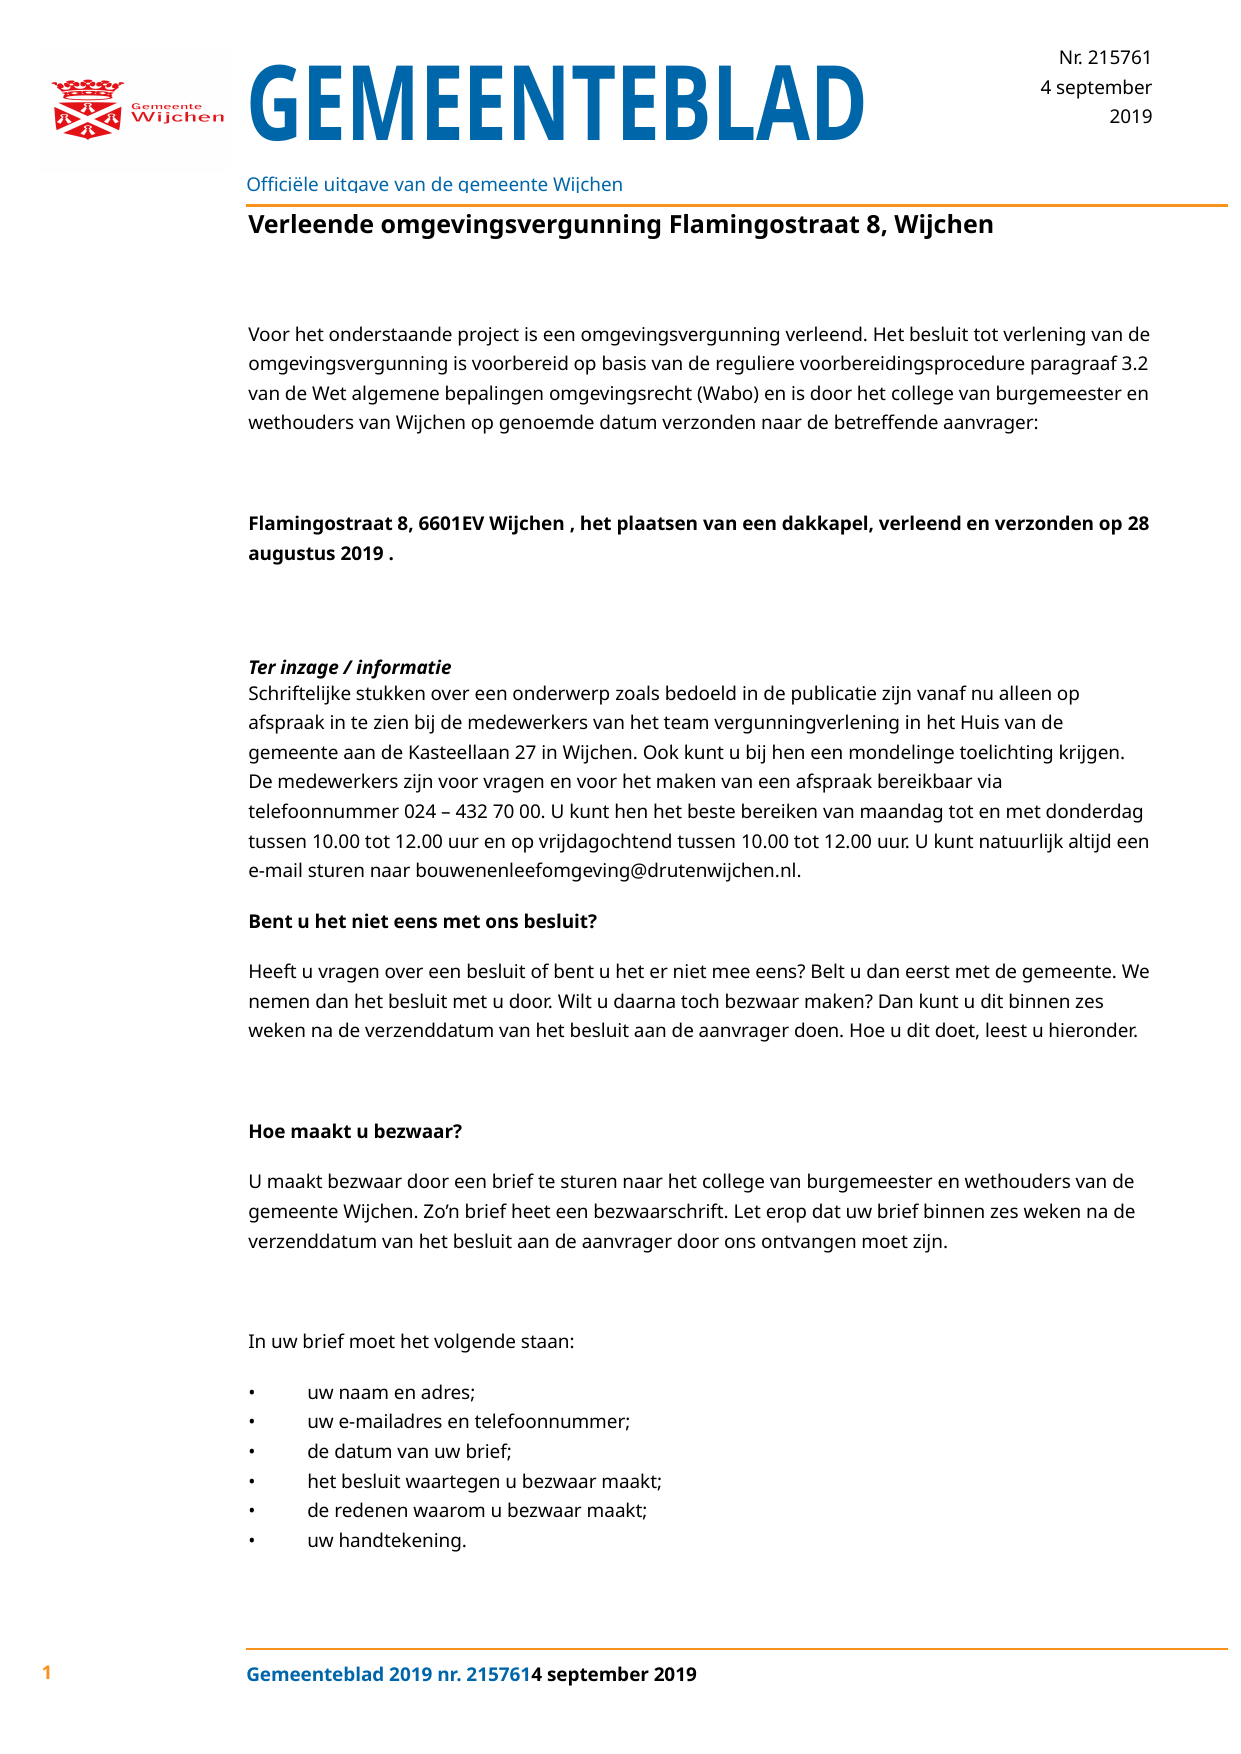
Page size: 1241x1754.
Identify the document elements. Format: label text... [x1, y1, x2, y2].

list uw handtekening. [248, 1527, 1152, 1553]
text Verleende omgevingsvergunning Flamingostraat 8, Wijchen [248, 207, 1152, 241]
text Hoe maakt u bezwaar? [248, 1118, 1152, 1144]
list uw e-mailadres en telefoonnummer; [248, 1409, 1152, 1434]
list de redenen waarom u bezwaar maakt; [248, 1497, 1152, 1523]
text Voor het onderstaande project is een omgevingsvergunning verleend. Het besluit tot verlening van de omgevingsvergunning is voorbereid op basis van de reguliere voorbereidingsprocedure paragraaf 3.2 van de Wet algemene bepalingen omgevingsrecht (Wabo) en is door het college van burgemeester en wethouders van Wijchen op genoemde datum verzonden naar de betreffende aanvrager: [248, 321, 1152, 435]
text Heeft u vragen over een besluit of bent u het er niet mee eens? Belt u dan eerst met de gemeente. We nemen dan het besluit met u door. Wilt u daarna toch bezwaar maken? Dan kunt u dit binnen zes weken na de verzenddatum van het besluit aan de aanvrager doen. Hoe u dit doet, leest u hieronder. [248, 958, 1152, 1043]
text U maakt bezwaar door een brief te sturen naar het college van burgemeester en wethouders van de gemeente Wijchen. Zo’n brief heet een bezwaarschrift. Let erop dat uw brief binnen zes weken na de verzenddatum van het besluit aan de aanvrager door ons ontvangen moet zijn. [248, 1169, 1152, 1254]
text Ter inzage / informatie [248, 654, 1152, 680]
list de datum van uw brief; [248, 1438, 1152, 1464]
list het besluit waartegen u bezwaar maakt; [248, 1468, 1152, 1494]
picture [41, 47, 231, 172]
text Bent u het niet eens met ons besluit? [248, 908, 1152, 934]
text In uw brief moet het volgende staan: [248, 1329, 1152, 1354]
list uw naam en adres; [248, 1379, 1152, 1405]
text Schriftelijke stukken over een onderwerp zoals bedoeld in de publicatie zijn vanaf nu alleen op afspraak in te zien bij de medewerkers van het team vergunningverlening in het Huis van de gemeente aan de Kasteellaan 27 in Wijchen. Ook kunt u bij hen een mondelinge toelichting krijgen. De medewerkers zijn voor vragen en voor het maken van een afspraak bereikbaar via telefoonnummer 024 – 432 70 00. U kunt hen het beste bereiken van maandag tot en met donderdag tussen 10.00 tot 12.00 uur en op vrijdagochtend tussen 10.00 tot 12.00 uur. U kunt natuurlijk altijd een e-mail sturen naar bouwenenleefomgeving@drutenwijchen.nl. [248, 680, 1152, 883]
text Flamingostraat 8, 6601EV Wijchen , het plaatsen van een dakkapel, verleend en verzonden op 28 augustus 2019 . [248, 510, 1152, 566]
